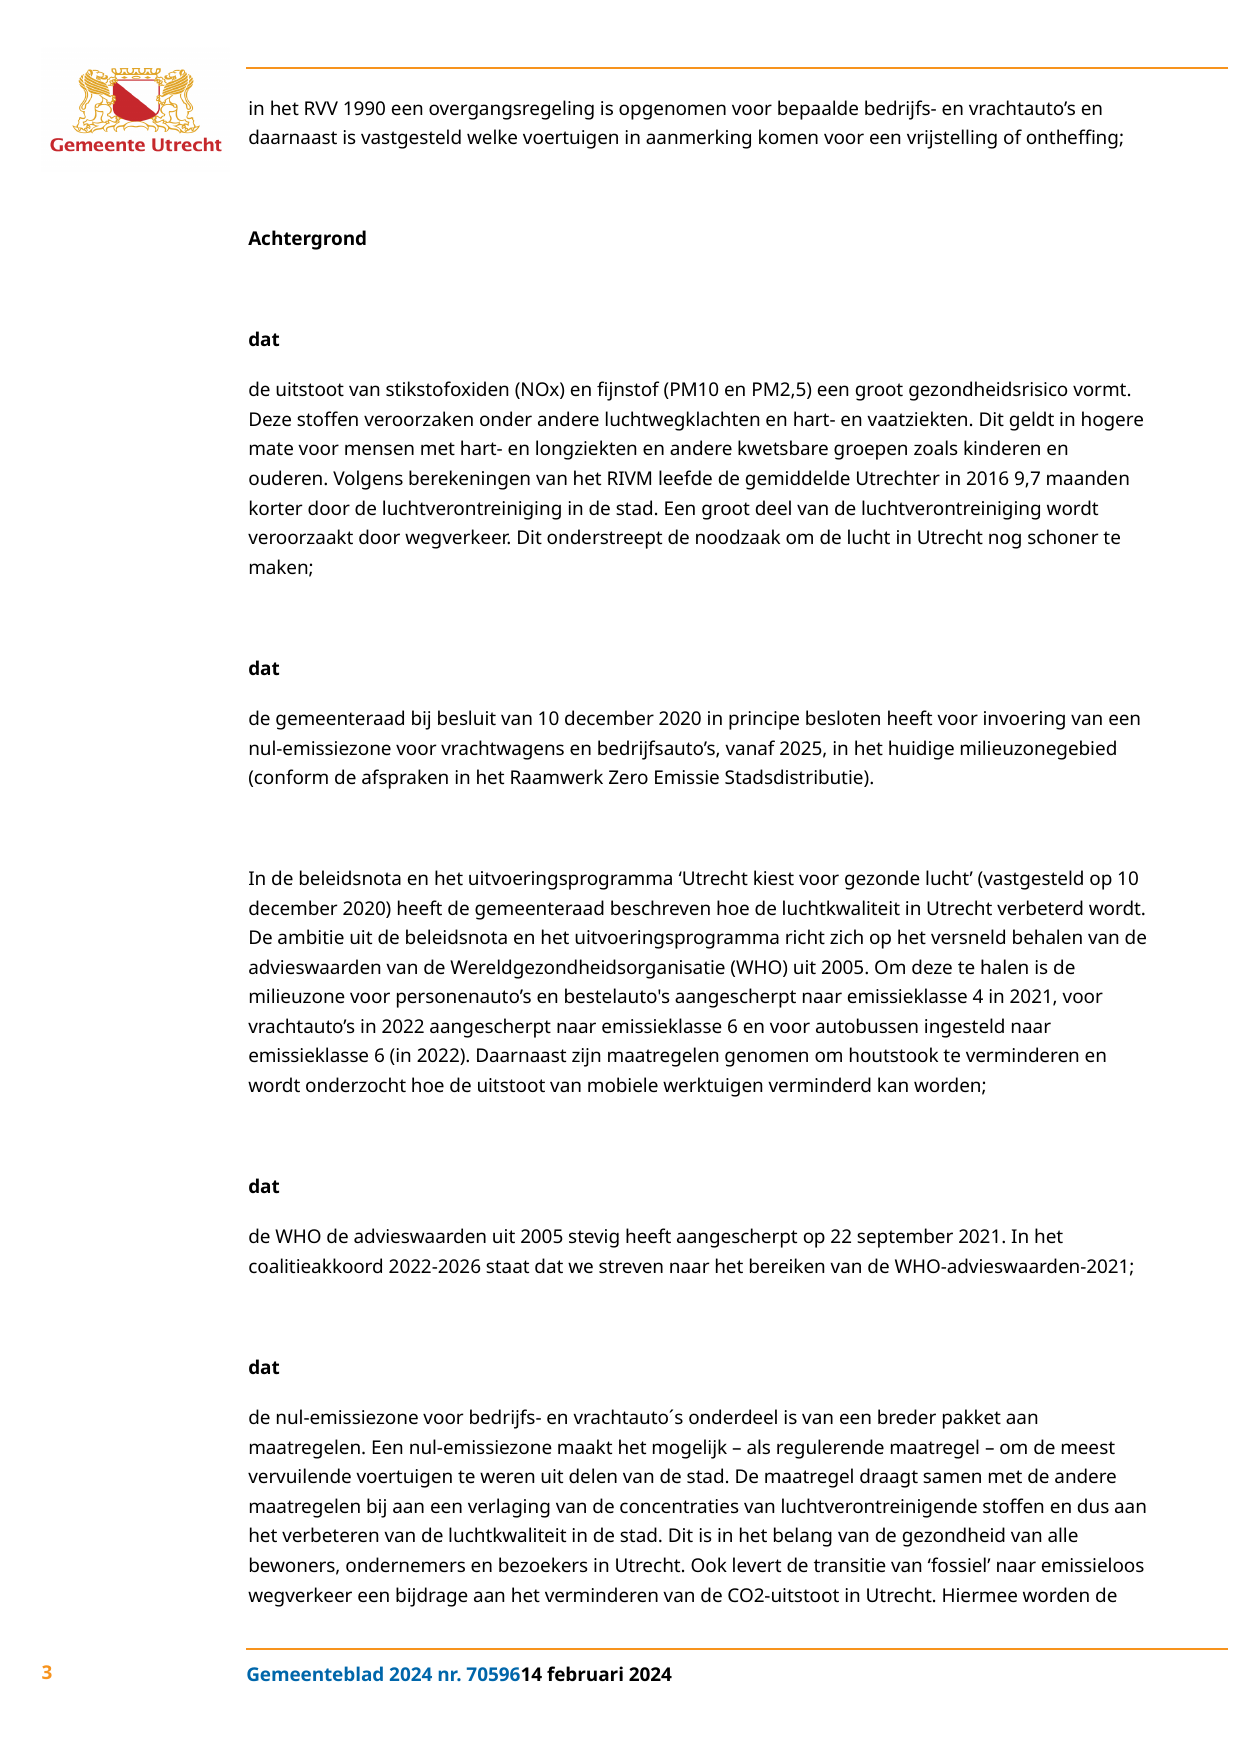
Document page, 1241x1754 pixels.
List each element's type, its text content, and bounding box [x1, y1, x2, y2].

text de nul-emissiezone voor bedrijfs- en vrachtauto´s onderdeel is van een breder pakket aan maatregelen. Een nul-emissiezone maakt het mogelijk – als regulerende maatregel – om de meest vervuilende voertuigen te weren uit delen van de stad. De maatregel draagt samen met de andere maatregelen bij aan een verlaging van de concentraties van luchtverontreinigende stoffen en dus aan het verbeteren van de luchtkwaliteit in de stad. Dit is in het belang van de gezondheid van alle bewoners, ondernemers en bezoekers in Utrecht. Ook levert de transitie van ‘fossiel’ naar emissieloos wegverkeer een bijdrage aan het verminderen van de CO2-uitstoot in Utrecht. Hiermee worden de [248, 1404, 1152, 1608]
text de uitstoot van stikstofoxiden (NOx) en fijnstof (PM10 en PM2,5) een groot gezondheidsrisico vormt. Deze stoffen veroorzaken onder andere luchtwegklachten en hart- en vaatziekten. Dit geldt in hogere mate voor mensen met hart- en longziekten en andere kwetsbare groepen zoals kinderen en ouderen. Volgens berekeningen van het RIVM leefde de gemiddelde Utrechter in 2016 9,7 maanden korter door de luchtverontreiniging in de stad. Een groot deel van de luchtverontreiniging wordt veroorzaakt door wegverkeer. Dit onderstreept de noodzaak om de lucht in Utrecht nog schoner te maken; [248, 376, 1152, 580]
text de gemeenteraad bij besluit van 10 december 2020 in principe besloten heeft voor invoering van een nul-emissiezone voor vrachtwagens en bedrijfsauto’s, vanaf 2025, in het huidige milieuzonegebied (conform de afspraken in het Raamwerk Zero Emissie Stadsdistributie). [248, 705, 1152, 790]
text dat [248, 326, 1152, 352]
text dat [248, 655, 1152, 681]
text dat [248, 1354, 1152, 1380]
text Achtergrond [248, 225, 1152, 251]
text de WHO de advieswaarden uit 2005 stevig heeft aangescherpt op 22 september 2021. In het coalitieakkoord 2022-2026 staat dat we streven naar het bereiken van de WHO-advieswaarden-2021; [248, 1223, 1152, 1279]
text in het RVV 1990 een overgangsregeling is opgenomen voor bepaalde bedrijfs- en vrachtauto’s en daarnaast is vastgesteld welke voertuigen in aanmerking komen voor een vrijstelling of ontheffing; [248, 95, 1152, 150]
picture [41, 47, 231, 172]
text In de beleidsnota en het uitvoeringsprogramma ‘Utrecht kiest voor gezonde lucht’ (vastgesteld op 10 december 2020) heeft de gemeenteraad beschreven hoe de luchtkwaliteit in Utrecht verbeterd wordt. De ambitie uit de beleidsnota en het uitvoeringsprogramma richt zich op het versneld behalen van de advieswaarden van de Wereldgezondheidsorganisatie (WHO) uit 2005. Om deze te halen is de milieuzone voor personenauto’s en bestelauto's aangescherpt naar emissieklasse 4 in 2021, voor vrachtauto’s in 2022 aangescherpt naar emissieklasse 6 en voor autobussen ingesteld naar emissieklasse 6 (in 2022). Daarnaast zijn maatregelen genomen om houtstook te verminderen en wordt onderzocht hoe de uitstoot van mobiele werktuigen verminderd kan worden; [248, 865, 1152, 1098]
text dat [248, 1173, 1152, 1199]
